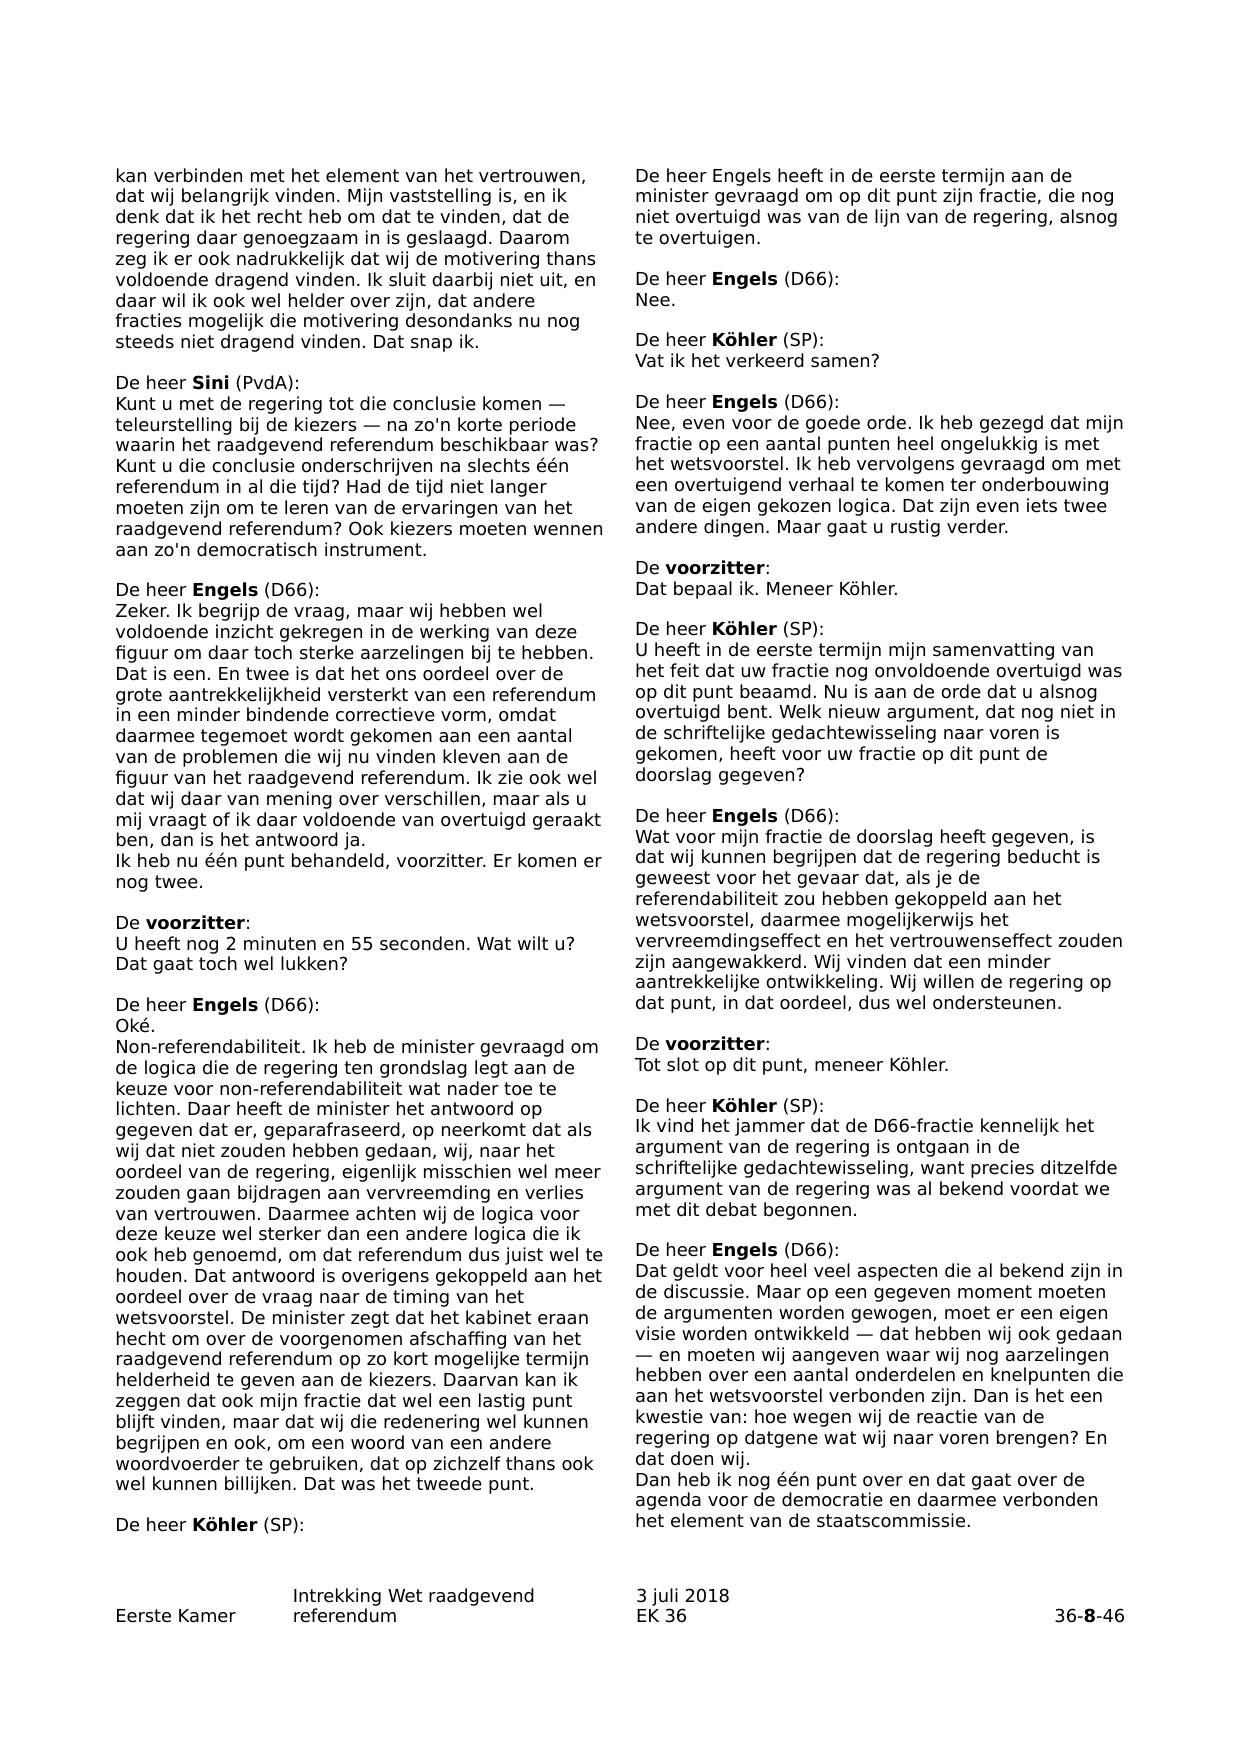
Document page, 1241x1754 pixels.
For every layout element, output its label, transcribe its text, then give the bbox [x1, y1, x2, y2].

text De voorzitter: [635, 1034, 1125, 1054]
text De heer Köhler (SP): [635, 1095, 1125, 1116]
text De voorzitter: [115, 913, 605, 933]
text Non-referendabiliteit. Ik heb de minister gevraagd om de logica die de regering ten grondslag legt aan de keuze voor non-referendabiliteit wat nader toe te lichten. Daar heeft de minister het antwoord op gegeven dat er, geparafraseerd, op neerkomt dat als wij dat niet zouden hebben gedaan, wij, naar het oordeel van de regering, eigenlijk misschien wel meer zouden gaan bijdragen aan vervreemding en verlies van vertrouwen. Daarmee achten wij de logica voor deze keuze wel sterker dan een andere logica die ik ook heb genoemd, om dat referendum dus juist wel te houden. Dat antwoord is overigens gekoppeld aan het oordeel over de vraag naar de timing van het wetsvoorstel. De minister zegt dat het kabinet eraan hecht om over de voorgenomen afschaffing van het raadgevend referendum op zo kort mogelijke termijn helderheid te geven aan de kiezers. Daarvan kan ik zeggen dat ook mijn fractie dat wel een lastig punt blijft vinden, maar dat wij die redenering wel kunnen begrijpen en ook, om een woord van een andere woordvoerder te gebruiken, dat op zichzelf thans ook wel kunnen billijken. Dat was het tweede punt. [115, 1037, 605, 1495]
text De heer Engels (D66): [635, 392, 1125, 412]
text De heer Sini (PvdA): [115, 373, 605, 393]
text Ik vind het jammer dat de D66-fractie kennelijk het argument van de regering is ontgaan in de schriftelijke gedachtewisseling, want precies ditzelfde argument van de regering was al bekend voordat we met dit debat begonnen. [635, 1116, 1125, 1220]
text De heer Engels (D66): [115, 580, 605, 601]
text De heer Köhler (SP): [635, 330, 1125, 351]
text Dat bepaal ik. Meneer Köhler. [635, 578, 1125, 599]
text Nee. [635, 289, 1125, 310]
text Dan heb ik nog één punt over en dat gaat over de agenda voor de democratie en daarmee verbonden het element van de staatscommissie. [635, 1469, 1125, 1532]
text Wat voor mijn fractie de doorslag heeft gegeven, is dat wij kunnen begrijpen dat de regering beducht is geweest voor het gevaar dat, als je de referendabiliteit zou hebben gekoppeld aan het wetsvoorstel, daarmee mogelijkerwijs het vervreemdingseffect en het vertrouwenseffect zouden zijn aangewakkerd. Wij vinden dat een minder aantrekkelijke ontwikkeling. Wij willen de regering op dat punt, in dat oordeel, dus wel ondersteunen. [635, 826, 1125, 1014]
text Vat ik het verkeerd samen? [635, 351, 1125, 372]
text De heer Engels (D66): [635, 806, 1125, 826]
text De heer Engels heeft in de eerste termijn aan de minister gevraagd om op dit punt zijn fractie, die nog niet overtuigd was van de lijn van de regering, alsnog te overtuigen. [635, 165, 1125, 249]
text U heeft in de eerste termijn mijn samenvatting van het feit dat uw fractie nog onvoldoende overtuigd was op dit punt beaamd. Nu is aan de orde dat u alsnog overtuigd bent. Welk nieuw argument, dat nog niet in de schriftelijke gedachtewisseling naar voren is gekomen, heeft voor uw fractie op dit punt de doorslag gegeven? [635, 640, 1125, 786]
text Zeker. Ik begrijp de vraag, maar wij hebben wel voldoende inzicht gekregen in de werking van deze figuur om daar toch sterke aarzelingen bij te hebben. Dat is een. En twee is dat het ons oordeel over de grote aantrekkelijkheid versterkt van een referendum in een minder bindende correctieve vorm, omdat daarmee tegemoet wordt gekomen aan een aantal van de problemen die wij nu vinden kleven aan de figuur van het raadgevend referendum. Ik zie ook wel dat wij daar van mening over verschillen, maar als u mij vraagt of ik daar voldoende van overtuigd geraakt ben, dan is het antwoord ja. [115, 601, 605, 851]
text De heer Engels (D66): [635, 1240, 1125, 1261]
text U heeft nog 2 minuten en 55 seconden. Wat wilt u? Dat gaat toch wel lukken? [115, 933, 605, 975]
text De voorzitter: [635, 557, 1125, 578]
text Tot slot op dit punt, meneer Köhler. [635, 1054, 1125, 1075]
text Dat geldt voor heel veel aspecten die al bekend zijn in de discussie. Maar op een gegeven moment moeten de argumenten worden gewogen, moet er een eigen visie worden ontwikkeld — dat hebben wij ook gedaan — en moeten wij aangeven waar wij nog aarzelingen hebben over een aantal onderdelen en knelpunten die aan het wetsvoorstel verbonden zijn. Dan is het een kwestie van: hoe wegen wij de reactie van de regering op datgene wat wij naar voren brengen? En dat doen wij. [635, 1261, 1125, 1469]
text Ik heb nu één punt behandeld, voorzitter. Er komen er nog twee. [115, 851, 605, 893]
text De heer Engels (D66): [115, 995, 605, 1016]
text kan verbinden met het element van het vertrouwen, dat wij belangrijk vinden. Mijn vaststelling is, en ik denk dat ik het recht heb om dat te vinden, dat de regering daar genoegzaam in is geslaagd. Daarom zeg ik er ook nadrukkelijk dat wij de motivering thans voldoende dragend vinden. Ik sluit daarbij niet uit, en daar wil ik ook wel helder over zijn, dat andere fracties mogelijk die motivering desondanks nu nog steeds niet dragend vinden. Dat snap ik. [115, 165, 605, 353]
text Oké. [115, 1016, 605, 1037]
text Kunt u met de regering tot die conclusie komen — teleurstelling bij de kiezers — na zo'n korte periode waarin het raadgevend referendum beschikbaar was? Kunt u die conclusie onderschrijven na slechts één referendum in al die tijd? Had de tijd niet langer moeten zijn om te leren van de ervaringen van het raadgevend referendum? Ook kiezers moeten wennen aan zo'n democratisch instrument. [115, 393, 605, 560]
text De heer Köhler (SP): [635, 619, 1125, 640]
text Nee, even voor de goede orde. Ik heb gezegd dat mijn fractie op een aantal punten heel ongelukkig is met het wetsvoorstel. Ik heb vervolgens gevraagd om met een overtuigend verhaal te komen ter onderbouwing van de eigen gekozen logica. Dat zijn even iets twee andere dingen. Maar gaat u rustig verder. [635, 412, 1125, 537]
text De heer Köhler (SP): [115, 1515, 605, 1536]
text De heer Engels (D66): [635, 269, 1125, 289]
